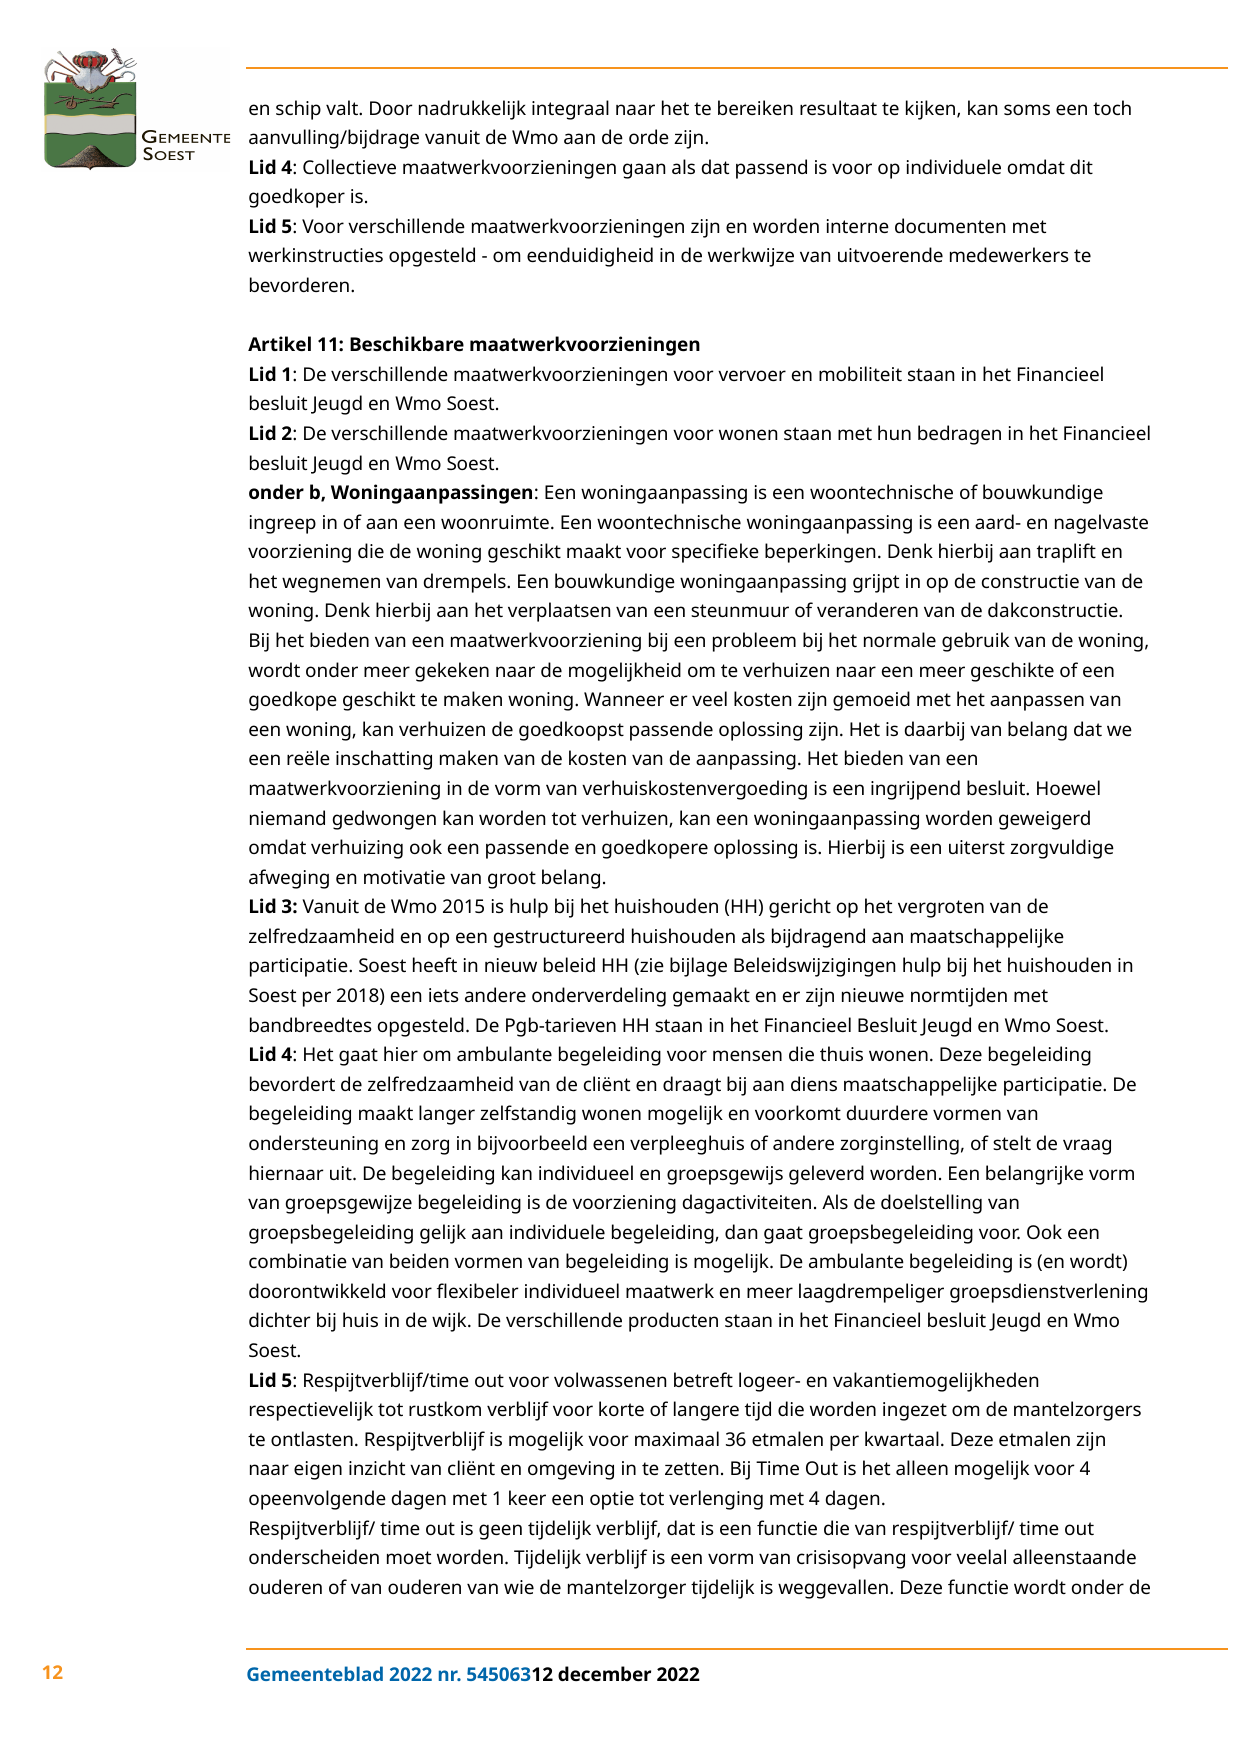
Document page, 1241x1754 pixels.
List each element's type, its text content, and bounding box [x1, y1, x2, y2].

text Lid 5: Voor verschillende maatwerkvoorzieningen zijn en worden interne documenten met werkinstructies opgesteld - om eenduidigheid in de werkwijze van uitvoerende medewerkers te bevorderen. [248, 213, 1152, 298]
text Lid 5: Respijtverblijf/time out voor volwassenen betreft logeer- en vakantiemogelijkheden respectievelijk tot rustkom verblijf voor korte of langere tijd die worden ingezet om de mantelzorgers te ontlasten. Respijtverblijf is mogelijk voor maximaal 36 etmalen per kwartaal. Deze etmalen zijn naar eigen inzicht van cliënt en omgeving in te zetten. Bij Time Out is het alleen mogelijk voor 4 opeenvolgende dagen met 1 keer een optie tot verlenging met 4 dagen. [248, 1367, 1152, 1511]
picture [41, 47, 231, 172]
text Lid 4: Het gaat hier om ambulante begeleiding voor mensen die thuis wonen. Deze begeleiding bevordert de zelfredzaamheid van de cliënt en draagt bij aan diens maatschappelijke participatie. De begeleiding maakt langer zelfstandig wonen mogelijk en voorkomt duurdere vormen van ondersteuning en zorg in bijvoorbeeld een verpleeghuis of andere zorginstelling, of stelt de vraag hiernaar uit. De begeleiding kan individueel en groepsgewijs geleverd worden. Een belangrijke vorm van groepsgewijze begeleiding is de voorziening dagactiviteiten. Als de doelstelling van groepsbegeleiding gelijk aan individuele begeleiding, dan gaat groepsbegeleiding voor. Ook een combinatie van beiden vormen van begeleiding is mogelijk. De ambulante begeleiding is (en wordt) doorontwikkeld voor flexibeler individueel maatwerk en meer laagdrempeliger groepsdienstverlening dichter bij huis in de wijk. De verschillende producten staan in het Financieel besluit Jeugd en Wmo Soest. [248, 1041, 1152, 1363]
text Artikel 11: Beschikbare maatwerkvoorzieningen [248, 331, 1152, 357]
text en schip valt. Door nadrukkelijk integraal naar het te bereiken resultaat te kijken, kan soms een toch aanvulling/bijdrage vanuit de Wmo aan de orde zijn. [248, 95, 1152, 150]
text Bij het bieden van een maatwerkvoorziening bij een probleem bij het normale gebruik van de woning, wordt onder meer gekeken naar de mogelijkheid om te verhuizen naar een meer geschikte of een goedkope geschikt te maken woning. Wanneer er veel kosten zijn gemoeid met het aanpassen van een woning, kan verhuizen de goedkoopst passende oplossing zijn. Het is daarbij van belang dat we een reële inschatting maken van de kosten van de aanpassing. Het bieden van een maatwerkvoorziening in de vorm van verhuiskostenvergoeding is een ingrijpend besluit. Hoewel niemand gedwongen kan worden tot verhuizen, kan een woningaanpassing worden geweigerd omdat verhuizing ook een passende en goedkopere oplossing is. Hierbij is een uiterst zorgvuldige afweging en motivatie van groot belang. [248, 627, 1152, 890]
text Lid 2: De verschillende maatwerkvoorzieningen voor wonen staan met hun bedragen in het Financieel besluit Jeugd en Wmo Soest. [248, 420, 1152, 476]
text Lid 3: Vanuit de Wmo 2015 is hulp bij het huishouden (HH) gericht op het vergroten van de zelfredzaamheid en op een gestructureerd huishouden als bijdragend aan maatschappelijke participatie. Soest heeft in nieuw beleid HH (zie bijlage Beleidswijzigingen hulp bij het huishouden in Soest per 2018) een iets andere onderverdeling gemaakt en er zijn nieuwe normtijden met bandbreedtes opgesteld. De Pgb-tarieven HH staan in het Financieel Besluit Jeugd en Wmo Soest. [248, 893, 1152, 1038]
text Lid 1: De verschillende maatwerkvoorzieningen voor vervoer en mobiliteit staan in het Financieel besluit Jeugd en Wmo Soest. [248, 361, 1152, 416]
text Lid 4: Collectieve maatwerkvoorzieningen gaan als dat passend is voor op individuele omdat dit goedkoper is. [248, 154, 1152, 209]
text Respijtverblijf/ time out is geen tijdelijk verblijf, dat is een functie die van respijtverblijf/ time out onderscheiden moet worden. Tijdelijk verblijf is een vorm van crisisopvang voor veelal alleenstaande ouderen of van ouderen van wie de mantelzorger tijdelijk is weggevallen. Deze functie wordt onder de [248, 1515, 1152, 1600]
text onder b, Woningaanpassingen: Een woningaanpassing is een woontechnische of bouwkundige ingreep in of aan een woonruimte. Een woontechnische woningaanpassing is een aard- en nagelvaste voorziening die de woning geschikt maakt voor specifieke beperkingen. Denk hierbij aan traplift en het wegnemen van drempels. Een bouwkundige woningaanpassing grijpt in op de constructie van de woning. Denk hierbij aan het verplaatsen van een steunmuur of veranderen van de dakconstructie. [248, 479, 1152, 623]
